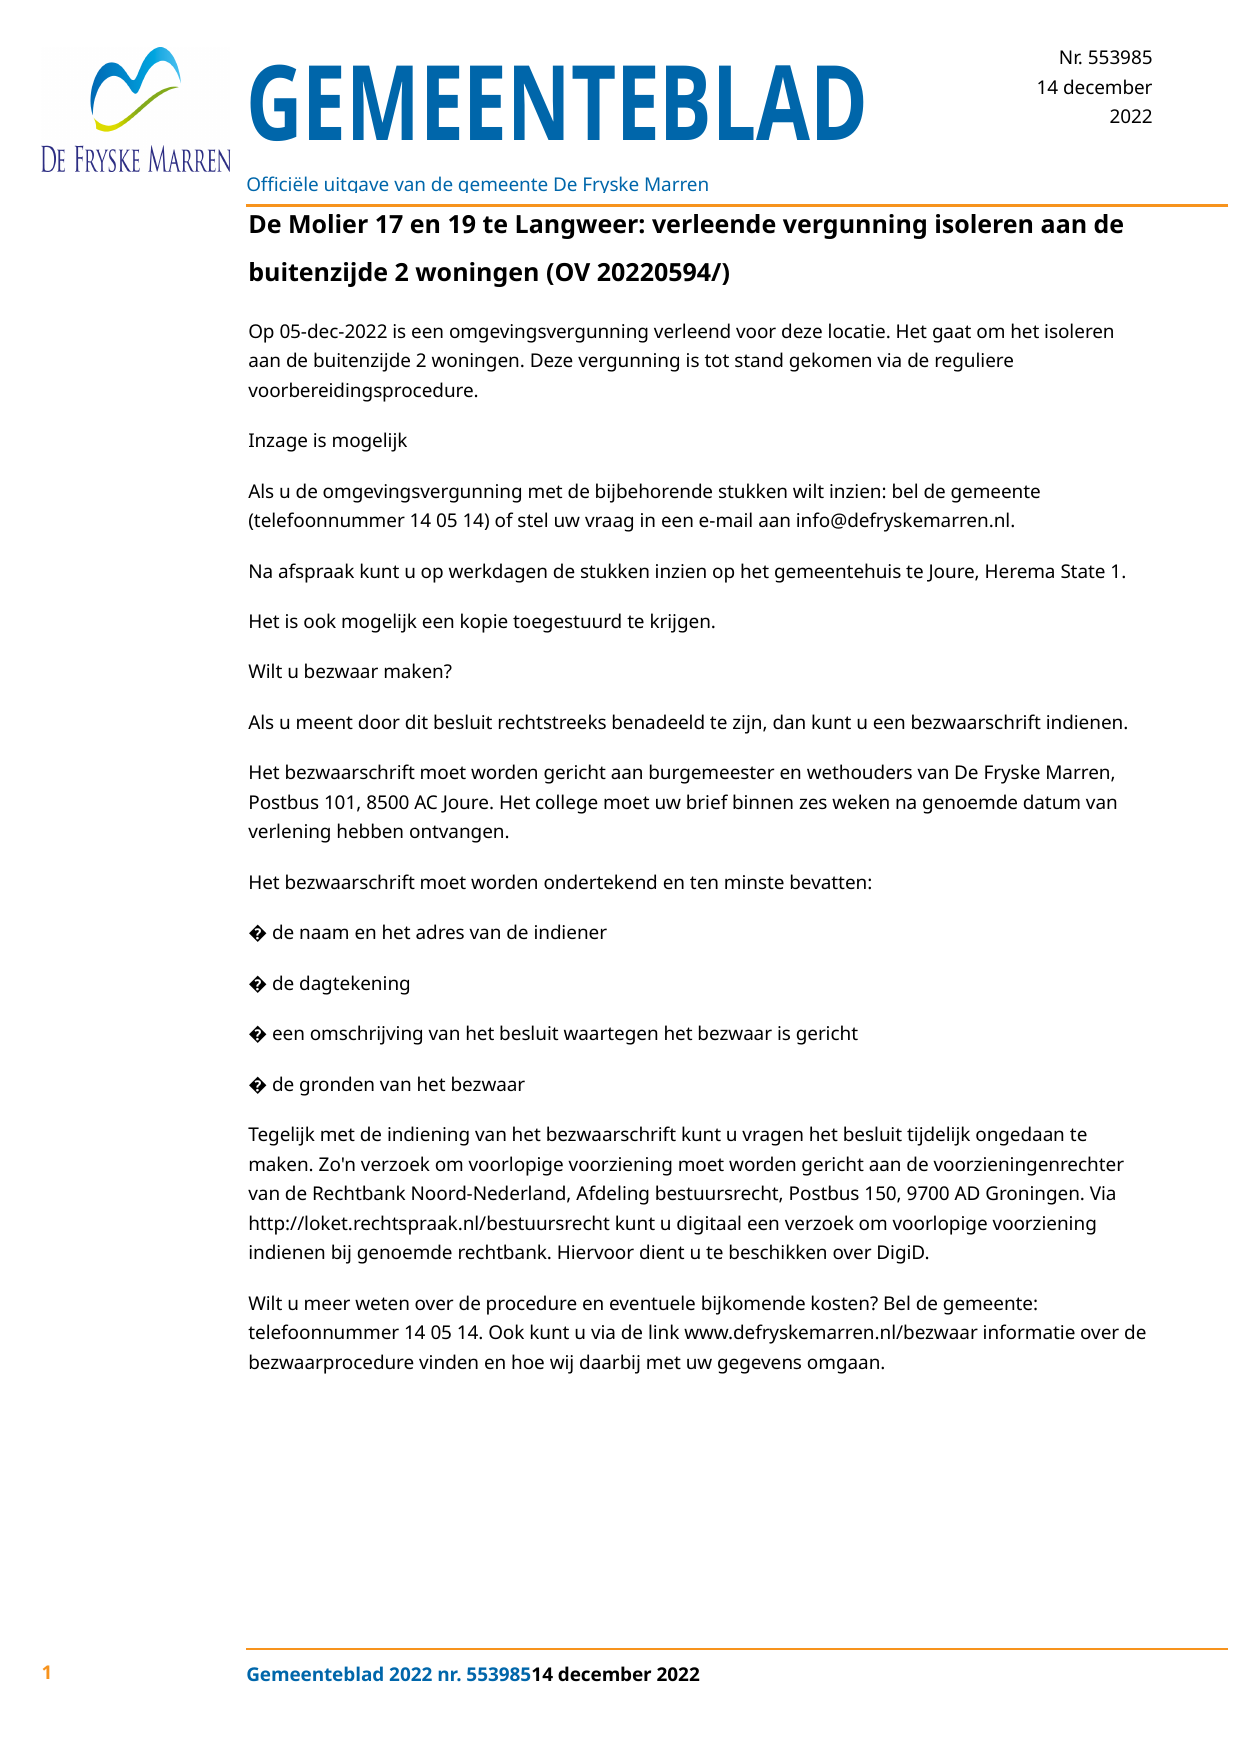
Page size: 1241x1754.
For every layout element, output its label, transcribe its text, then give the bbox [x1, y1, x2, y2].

text Na afspraak kunt u op werkdagen de stukken inzien op het gemeentehuis te Joure, Herema State 1. [248, 558, 1152, 584]
text Wilt u bezwaar maken? [248, 659, 1152, 684]
picture [41, 47, 231, 172]
text Het bezwaarschrift moet worden ondertekend en ten minste bevatten: [248, 869, 1152, 895]
text Tegelijk met de indiening van het bezwaarschrift kunt u vragen het besluit tijdelijk ongedaan te maken. Zo'n verzoek om voorlopige voorziening moet worden gericht aan de voorzieningenrechter van de Rechtbank Noord-Nederland, Afdeling bestuursrecht, Postbus 150, 9700 AD Groningen. Via http://loket.rechtspraak.nl/bestuursrecht kunt u digitaal een verzoek om voorlopige voorziening indienen bij genoemde rechtbank. Hiervoor dient u te beschikken over DigiD. [248, 1121, 1152, 1265]
text Het bezwaarschrift moet worden gericht aan burgemeester en wethouders van De Fryske Marren, Postbus 101, 8500 AC Joure. Het college moet uw brief binnen zes weken na genoemde datum van verlening hebben ontvangen. [248, 759, 1152, 844]
text Het is ook mogelijk een kopie toegestuurd te krijgen. [248, 608, 1152, 634]
text � de gronden van het bezwaar [248, 1071, 1152, 1097]
text � de naam en het adres van de indiener [248, 919, 1152, 945]
text Als u meent door dit besluit rechtstreeks benadeeld te zijn, dan kunt u een bezwaarschrift indienen. [248, 709, 1152, 735]
text Wilt u meer weten over de procedure en eventuele bijkomende kosten? Bel de gemeente: telefoonnummer 14 05 14. Ook kunt u via de link www.defryskemarren.nl/bezwaar informatie over de bezwaarprocedure vinden en hoe wij daarbij met uw gegevens omgaan. [248, 1290, 1152, 1375]
text Als u de omgevingsvergunning met de bijbehorende stukken wilt inzien: bel de gemeente (telefoonnummer 14 05 14) of stel uw vraag in een e-mail aan info@defryskemarren.nl. [248, 478, 1152, 533]
text De Molier 17 en 19 te Langweer: verleende vergunning isoleren aan de buitenzijde 2 woningen (OV 20220594/) [248, 207, 1152, 288]
text � de dagtekening [248, 970, 1152, 996]
text Inzage is mogelijk [248, 427, 1152, 453]
text Op 05-dec-2022 is een omgevingsvergunning verleend voor deze locatie. Het gaat om het isoleren aan de buitenzijde 2 woningen. Deze vergunning is tot stand gekomen via de reguliere voorbereidingsprocedure. [248, 318, 1152, 403]
text � een omschrijving van het besluit waartegen het bezwaar is gericht [248, 1020, 1152, 1046]
